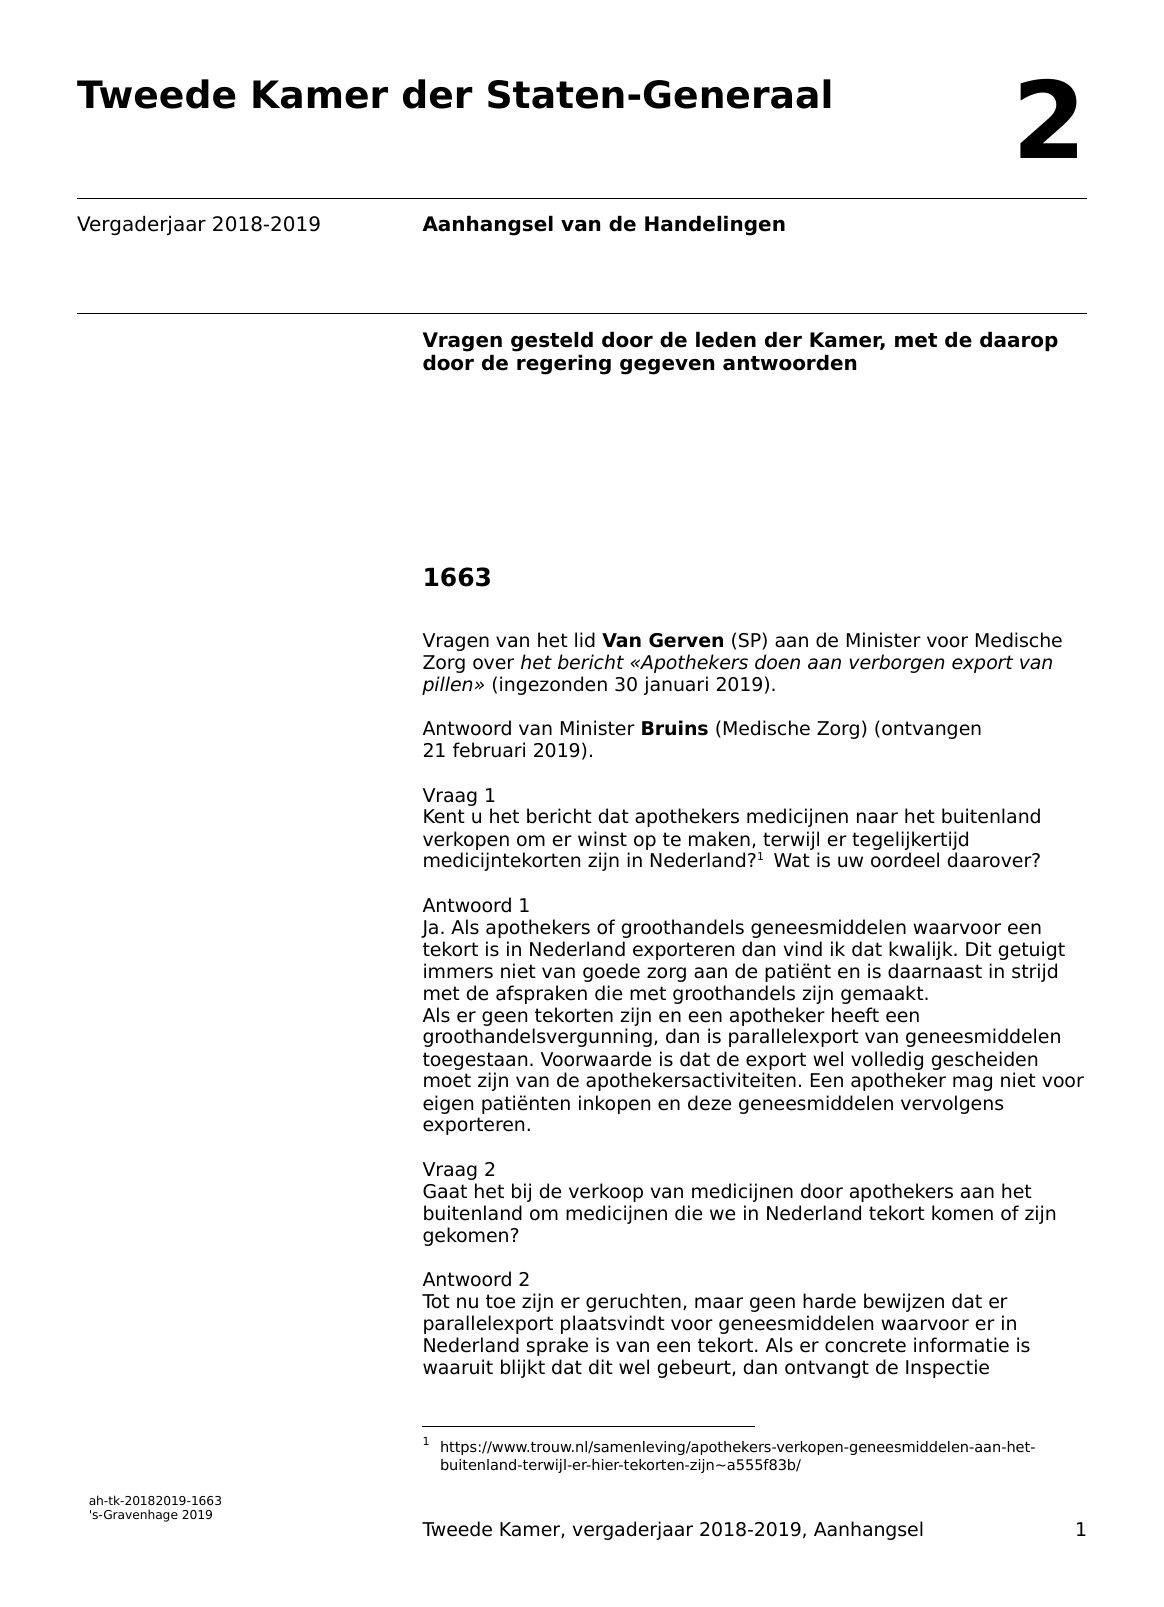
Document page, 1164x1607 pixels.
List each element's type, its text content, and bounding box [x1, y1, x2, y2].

table_cell Vergaderjaar 2018-2019 [77, 199, 422, 313]
table_cell Vragen gesteld door de leden der Kamer, met de daarop door de regering gegeven antwoorden [422, 314, 1087, 375]
text Vraag 2 [422, 1158, 1087, 1181]
text ah-tk-20182019-1663 [88, 1494, 323, 1508]
table_header Tweede Kamer der Staten-Generaal [77, 59, 886, 198]
text 1663 [422, 563, 1087, 592]
text Ja. Als apothekers of groothandels geneesmiddelen waarvoor een tekort is in Nederland exporteren dan vind ik dat kwalijk. Dit getuigt immers niet van goede zorg aan de patiënt en is daarnaast in strijd met de afspraken die met groothandels zijn gemaakt. [422, 917, 1087, 1004]
text Gaat het bij de verkoop van medicijnen door apothekers aan het buitenland om medicijnen die we in Nederland tekort komen of zijn gekomen? [422, 1181, 1087, 1246]
table_cell [77, 314, 422, 375]
text 's-Gravenhage 2019 [88, 1508, 323, 1522]
text https://www.trouw.nl/samenleving/apothekers-verkopen-geneesmiddelen-aan-het-buitenland-terwijl-er-hier-tekorten-zijn~a555f83b/ [422, 1435, 1087, 1474]
text Antwoord van Minister Bruins (Medische Zorg) (ontvangen 21 februari 2019). [422, 718, 1087, 762]
table_cell Aanhangsel van de Handelingen [422, 199, 1087, 313]
text Tot nu toe zijn er geruchten, maar geen harde bewijzen dat er parallelexport plaatsvindt voor geneesmiddelen waarvoor er in Nederland sprake is van een tekort. Als er concrete informatie is waaruit blijkt dat dit wel gebeurt, dan ontvangt de Inspectie [422, 1291, 1087, 1378]
text Vraag 1 [422, 784, 1087, 806]
text Kent u het bericht dat apothekers medicijnen naar het buitenland verkopen om er winst op te maken, terwijl er tegelijkertijd medicijntekorten zijn in Nederland? Wat is uw oordeel daarover? [422, 806, 1087, 872]
table_header 2 [886, 59, 1087, 198]
text Antwoord 1 [422, 894, 1087, 917]
text Als er geen tekorten zijn en een apotheker heeft een groothandelsvergunning, dan is parallelexport van geneesmiddelen toegestaan. Voorwaarde is dat de export wel volledig gescheiden moet zijn van de apothekersactiviteiten. Een apotheker mag niet voor eigen patiënten inkopen en deze geneesmiddelen vervolgens exporteren. [422, 1004, 1087, 1136]
text Vragen van het lid Van Gerven (SP) aan de Minister voor Medische Zorg over het bericht «Apothekers doen aan verborgen export van pillen» (ingezonden 30 januari 2019). [422, 630, 1087, 696]
text Antwoord 2 [422, 1269, 1087, 1291]
